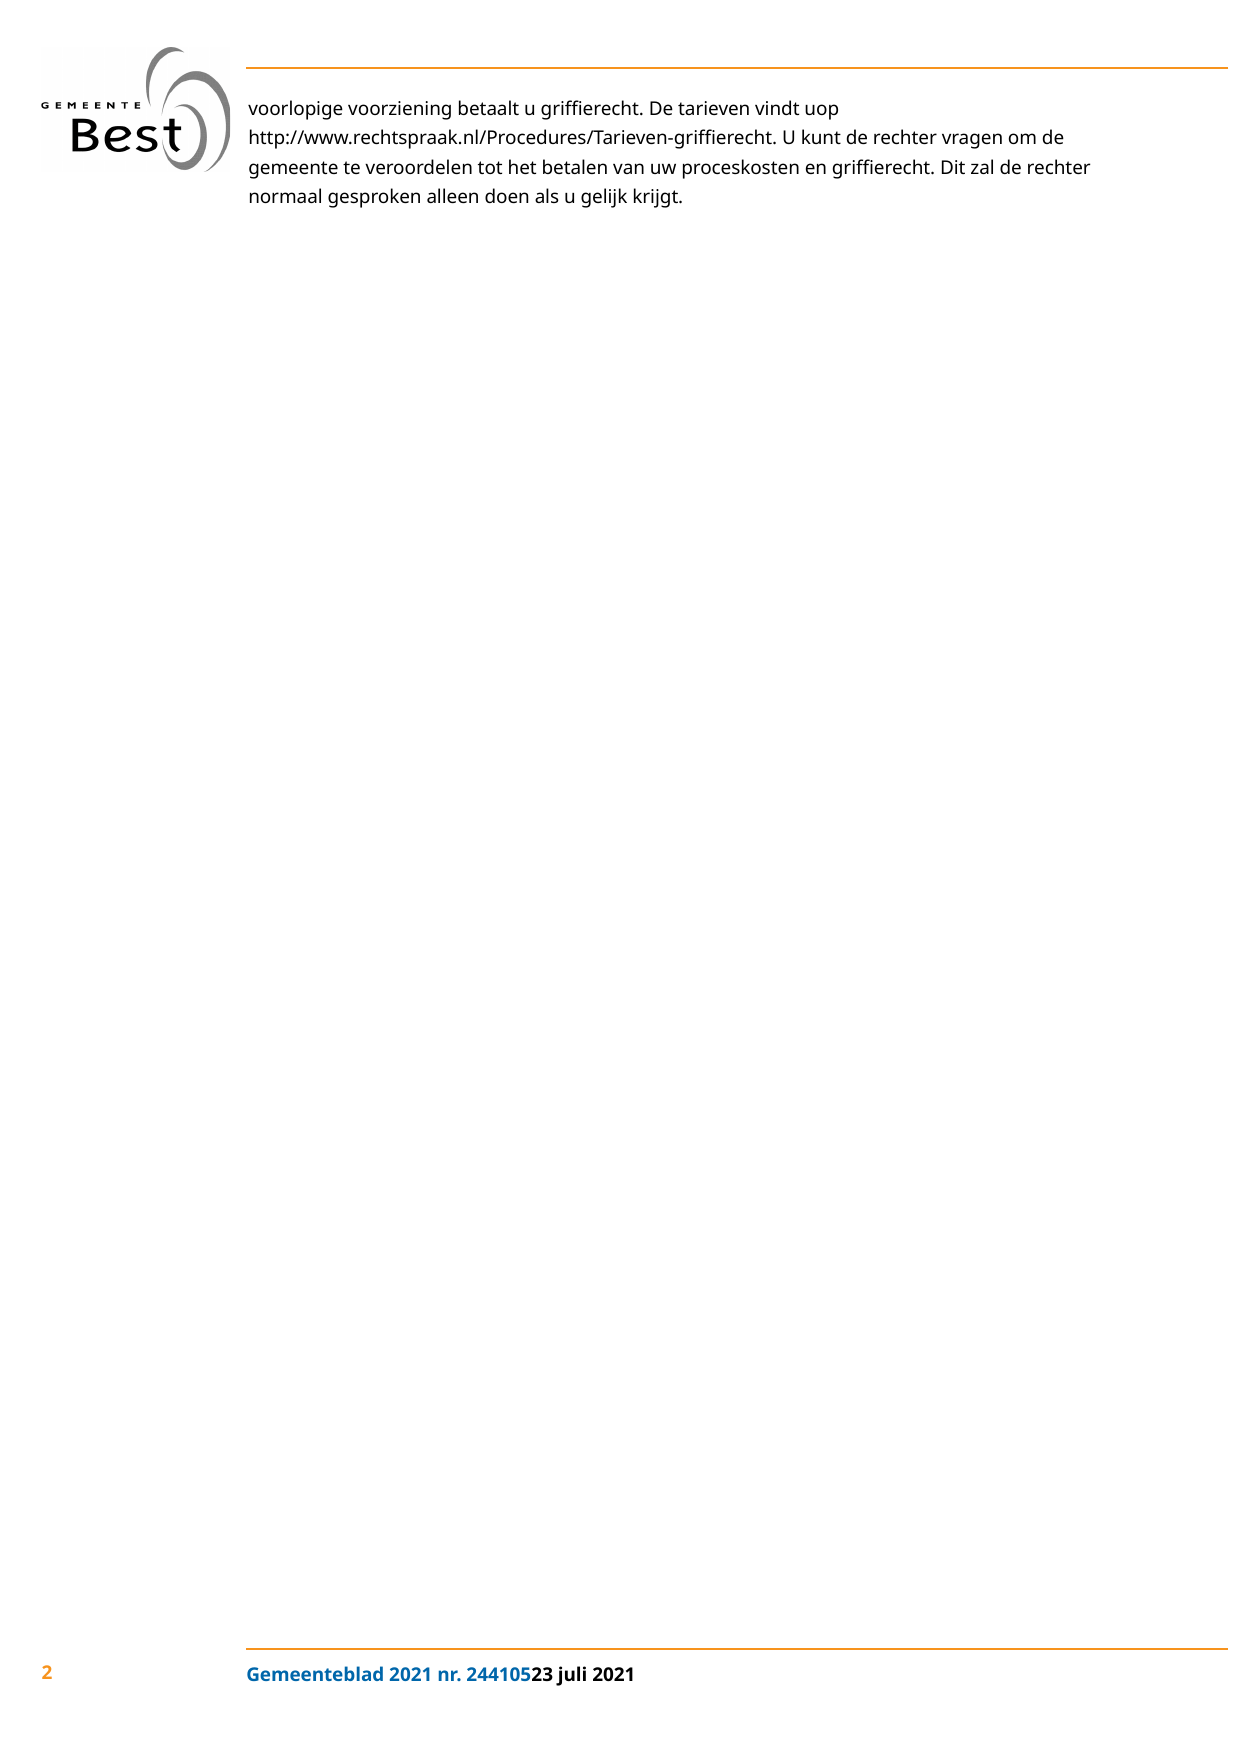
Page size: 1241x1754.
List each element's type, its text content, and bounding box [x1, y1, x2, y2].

picture [41, 47, 231, 172]
text voorlopige voorziening betaalt u griffierecht. De tarieven vindt uop http://www.rechtspraak.nl/Procedures/Tarieven-griffierecht. U kunt de rechter vragen om de gemeente te veroordelen tot het betalen van uw proceskosten en griffierecht. Dit zal de rechter normaal gesproken alleen doen als u gelijk krijgt. [248, 95, 1152, 209]
